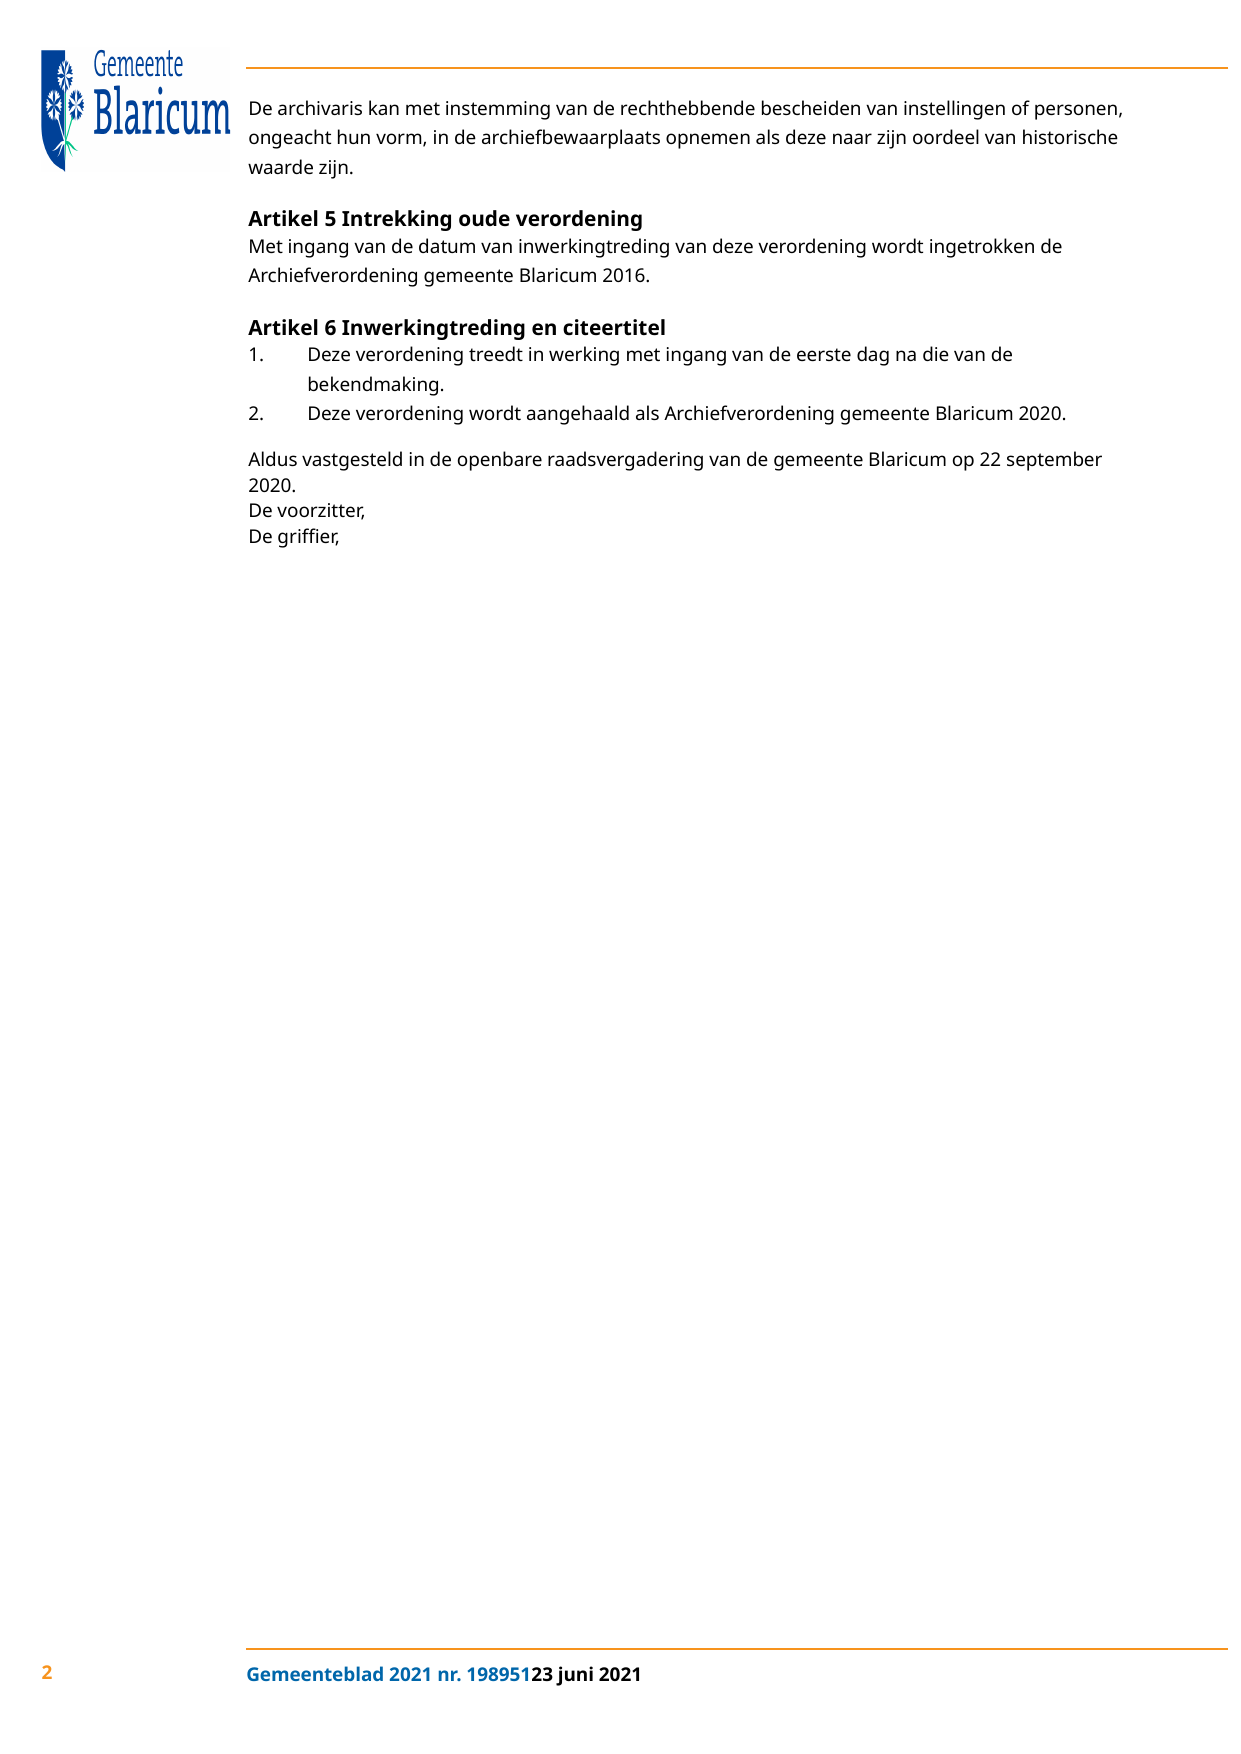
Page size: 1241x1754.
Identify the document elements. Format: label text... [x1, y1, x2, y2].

text Artikel 5 Intrekking oude verordening [248, 204, 1152, 233]
text De griffier, [248, 523, 1152, 549]
list Deze verordening wordt aangehaald als Archiefverordening gemeente Blaricum 2020. [248, 400, 1152, 426]
text De archivaris kan met instemming van de rechthebbende bescheiden van instellingen of personen, ongeacht hun vorm, in de archiefbewaarplaats opnemen als deze naar zijn oordeel van historische waarde zijn. [248, 95, 1152, 180]
text Met ingang van de datum van inwerkingtreding van deze verordening wordt ingetrokken de Archiefverordening gemeente Blaricum 2016. [248, 233, 1152, 288]
text Aldus vastgesteld in de openbare raadsvergadering van de gemeente Blaricum op 22 september 2020. [248, 446, 1152, 497]
picture [41, 47, 231, 172]
list Deze verordening treedt in werking met ingang van de eerste dag na die van de bekendmaking. [248, 341, 1152, 397]
text Artikel 6 Inwerkingtreding en citeertitel [248, 313, 1152, 341]
text De voorzitter, [248, 497, 1152, 523]
